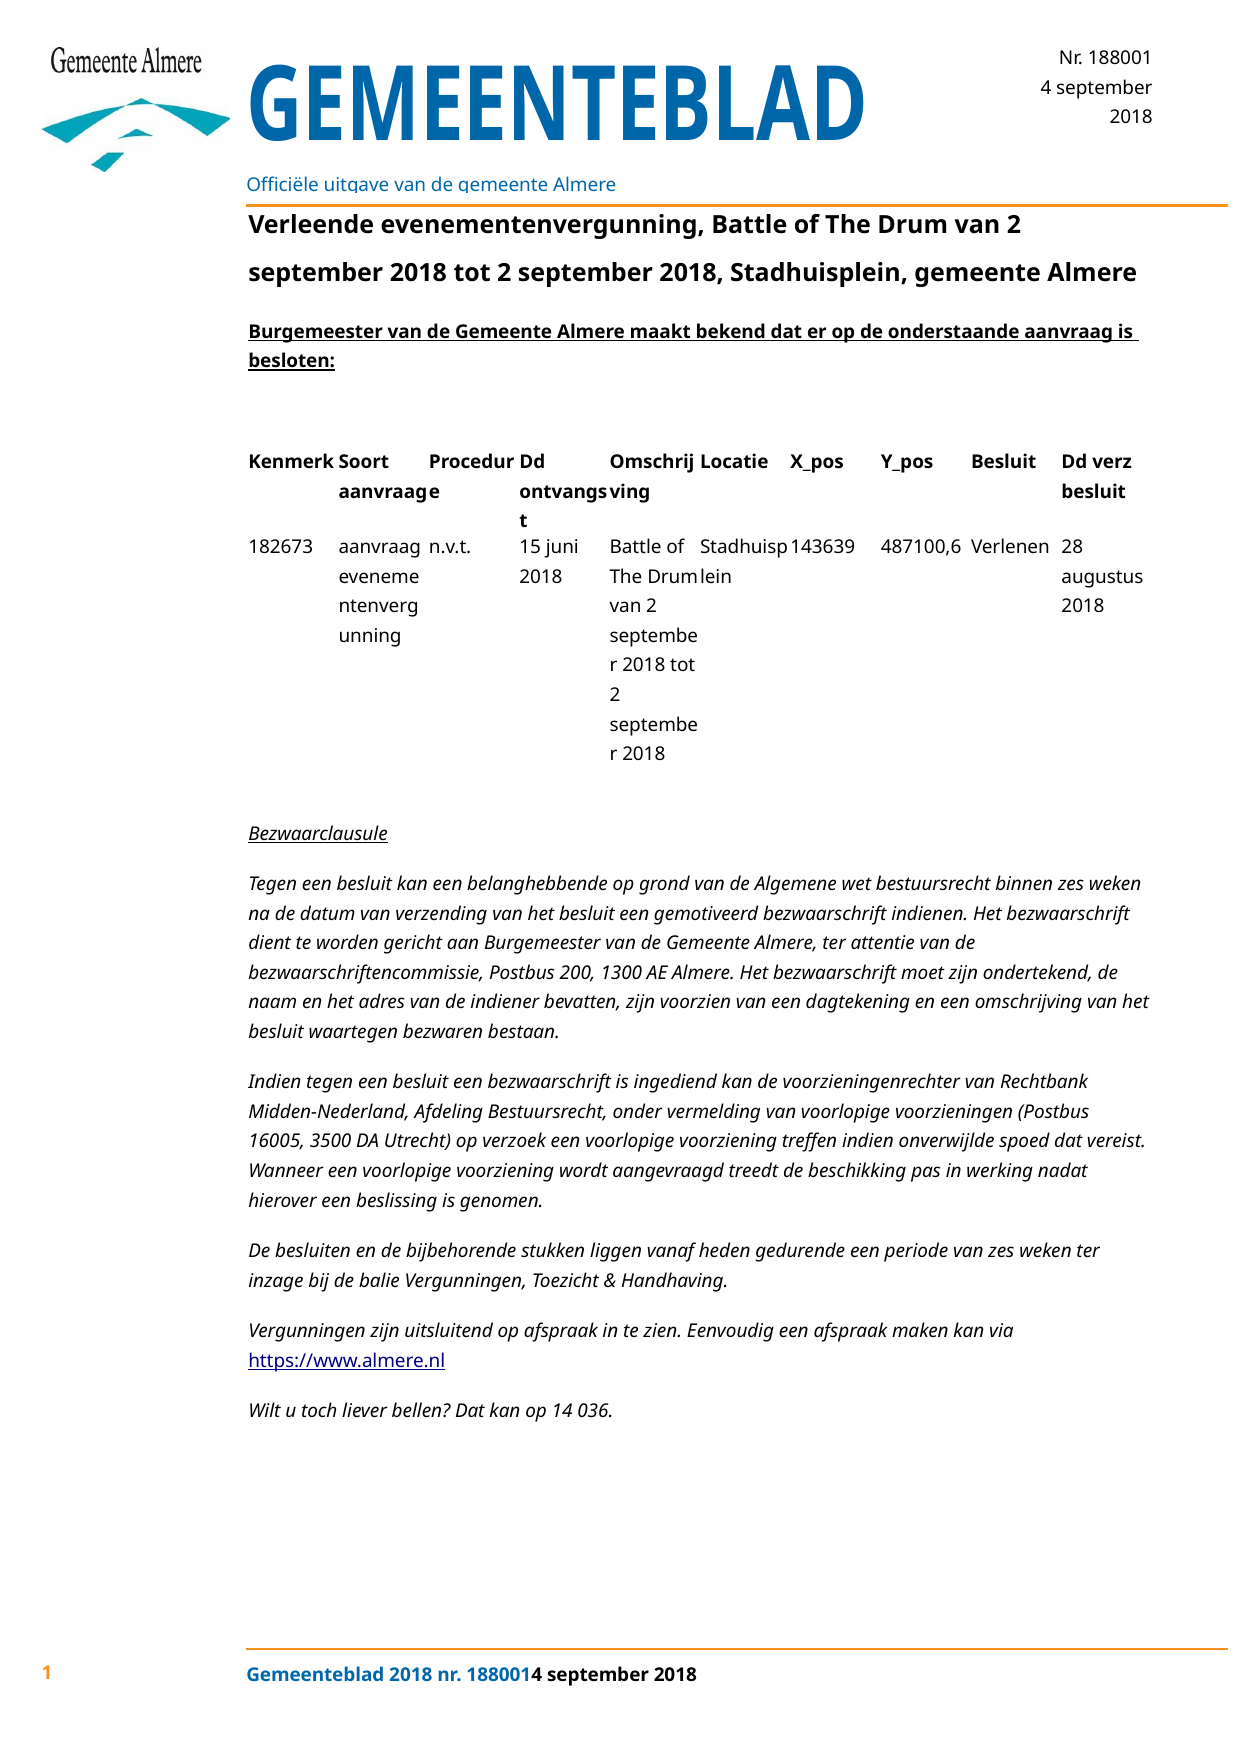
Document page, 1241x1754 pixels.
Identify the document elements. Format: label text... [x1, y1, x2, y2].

picture [41, 47, 231, 172]
table_header Dd ontvangst [519, 449, 609, 533]
text De besluiten en de bijbehorende stukken liggen vanaf heden gedurende een periode van zes weken ter inzage bij de balie Vergunningen, Toezicht & Handhaving. [248, 1237, 1152, 1293]
table_cell 143639 [790, 533, 881, 766]
table_cell n.v.t. [429, 533, 519, 766]
text Vergunningen zijn uitsluitend op afspraak in te zien. Eenvoudig een afspraak maken kan via https://www.almere.nl [248, 1317, 1152, 1373]
table_header Omschrijving [609, 449, 700, 533]
text Burgemeester van de Gemeente Almere maakt bekend dat er op de onderstaande aanvraag is besloten: [248, 318, 1152, 373]
table_cell aanvraag evenementenvergunning [338, 533, 429, 766]
table_cell 487100,6 [881, 533, 971, 766]
table_cell 15 juni 2018 [519, 533, 609, 766]
table_cell Verlenen [971, 533, 1061, 766]
text Bezwaarclausule [248, 820, 1152, 846]
table_cell 182673 [248, 533, 338, 766]
table_header Locatie [700, 449, 790, 533]
table_header Kenmerk [248, 449, 338, 533]
table_header Dd verz besluit [1061, 449, 1152, 533]
table_cell Stadhuisplein [700, 533, 790, 766]
table_header Besluit [971, 449, 1061, 533]
text Tegen een besluit kan een belanghebbende op grond van de Algemene wet bestuursrecht binnen zes weken na de datum van verzending van het besluit een gemotiveerd bezwaarschrift indienen. Het bezwaarschrift dient te worden gericht aan Burgemeester van de Gemeente Almere, ter attentie van de bezwaarschriftencommissie, Postbus 200, 1300 AE Almere. Het bezwaarschrift moet zijn ondertekend, de naam en het adres van de indiener bevatten, zijn voorzien van een dagtekening en een omschrijving van het besluit waartegen bezwaren bestaan. [248, 870, 1152, 1044]
text Wilt u toch liever bellen? Dat kan op 14 036. [248, 1397, 1152, 1423]
table_header Soort aanvraag [338, 449, 429, 533]
table_cell Battle of The Drum van 2 september 2018 tot 2 september 2018 [609, 533, 700, 766]
text Indien tegen een besluit een bezwaarschrift is ingediend kan de voorzieningenrechter van Rechtbank Midden-Nederland, Afdeling Bestuursrecht, onder vermelding van voorlopige voorzieningen (Postbus 16005, 3500 DA Utrecht) op verzoek een voorlopige voorziening treffen indien onverwijlde spoed dat vereist. Wanneer een voorlopige voorziening wordt aangevraagd treedt de beschikking pas in werking nadat hierover een beslissing is genomen. [248, 1068, 1152, 1213]
table_header Y_pos [881, 449, 971, 533]
text Verleende evenementenvergunning, Battle of The Drum van 2 september 2018 tot 2 september 2018, Stadhuisplein, gemeente Almere [248, 207, 1152, 288]
table_cell 28 augustus 2018 [1061, 533, 1152, 766]
table_header Procedure [429, 449, 519, 533]
table_header X_pos [790, 449, 881, 533]
